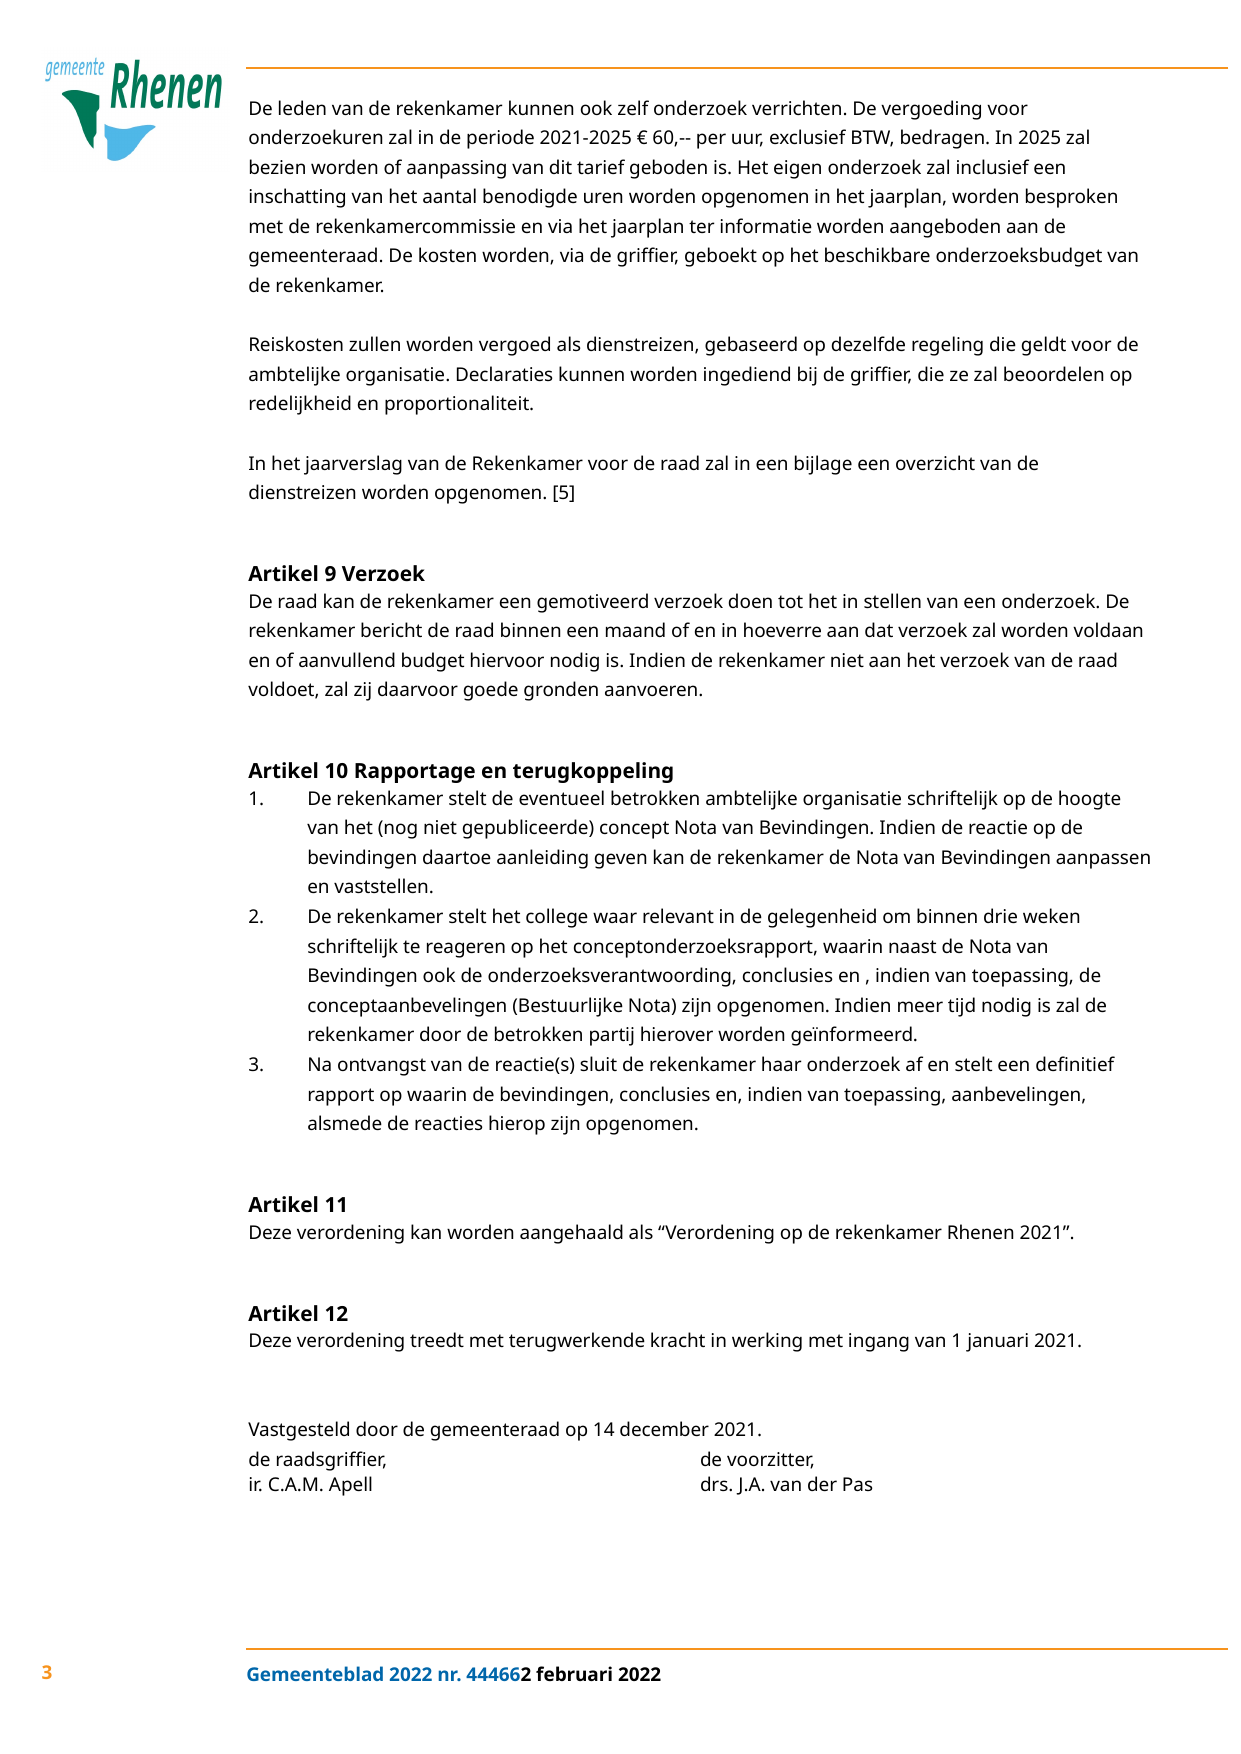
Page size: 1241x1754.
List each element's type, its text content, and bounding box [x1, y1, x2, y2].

table_cell ir. C.A.M. Apell [248, 1471, 700, 1497]
list Na ontvangst van de reactie(s) sluit de rekenkamer haar onderzoek af en stelt een definitief rapport op waarin de bevindingen, conclusies en, indien van toepassing, aanbevelingen, alsmede de reacties hierop zijn opgenomen. [248, 1051, 1152, 1136]
text Artikel 11 [248, 1190, 1152, 1219]
table_header de raadsgriffier, [248, 1446, 700, 1471]
text Artikel 10 Rapportage en terugkoppeling [248, 757, 1152, 785]
list De rekenkamer stelt de eventueel betrokken ambtelijke organisatie schriftelijk op de hoogte van het (nog niet gepubliceerde) concept Nota van Bevindingen. Indien de reactie op de bevindingen daartoe aanleiding geven kan de rekenkamer de Nota van Bevindingen aanpassen en vaststellen. [248, 785, 1152, 899]
text De raad kan de rekenkamer een gemotiveerd verzoek doen tot het in stellen van een onderzoek. De rekenkamer bericht de raad binnen een maand of en in hoeverre aan dat verzoek zal worden voldaan en of aanvullend budget hiervoor nodig is. Indien de rekenkamer niet aan het verzoek van de raad voldoet, zal zij daarvoor goede gronden aanvoeren. [248, 588, 1152, 702]
table_cell drs. J.A. van der Pas [700, 1471, 1152, 1497]
list De rekenkamer stelt het college waar relevant in de gelegenheid om binnen drie weken schriftelijk te reageren op het conceptonderzoeksrapport, waarin naast de Nota van Bevindingen ook de onderzoeksverantwoording, conclusies en , indien van toepassing, de conceptaanbevelingen (Bestuurlijke Nota) zijn opgenomen. Indien meer tijd nodig is zal de rekenkamer door de betrokken partij hierover worden geïnformeerd. [248, 903, 1152, 1047]
picture [41, 47, 231, 172]
table_header de voorzitter, [700, 1446, 1152, 1471]
text In het jaarverslag van de Rekenkamer voor de raad zal in een bijlage een overzicht van de dienstreizen worden opgenomen. [5] [248, 450, 1152, 505]
text De leden van de rekenkamer kunnen ook zelf onderzoek verrichten. De vergoeding voor onderzoekuren zal in de periode 2021-2025 € 60,-- per uur, exclusief BTW, bedragen. In 2025 zal bezien worden of aanpassing van dit tarief geboden is. Het eigen onderzoek zal inclusief een inschatting van het aantal benodigde uren worden opgenomen in het jaarplan, worden besproken met de rekenkamercommissie en via het jaarplan ter informatie worden aangeboden aan de gemeenteraad. De kosten worden, via de griffier, geboekt op het beschikbare onderzoeksbudget van de rekenkamer. [248, 95, 1152, 298]
text Deze verordening kan worden aangehaald als “Verordening op de rekenkamer Rhenen 2021”. [248, 1219, 1152, 1244]
text Artikel 9 Verzoek [248, 559, 1152, 588]
text Vastgesteld door de gemeenteraad op 14 december 2021. [248, 1416, 1152, 1442]
text Reiskosten zullen worden vergoed als dienstreizen, gebaseerd op dezelfde regeling die geldt voor de ambtelijke organisatie. Declaraties kunnen worden ingediend bij de griffier, die ze zal beoordelen op redelijkheid en proportionaliteit. [248, 331, 1152, 416]
text Deze verordening treedt met terugwerkende kracht in werking met ingang van 1 januari 2021. [248, 1327, 1152, 1353]
text Artikel 12 [248, 1299, 1152, 1327]
